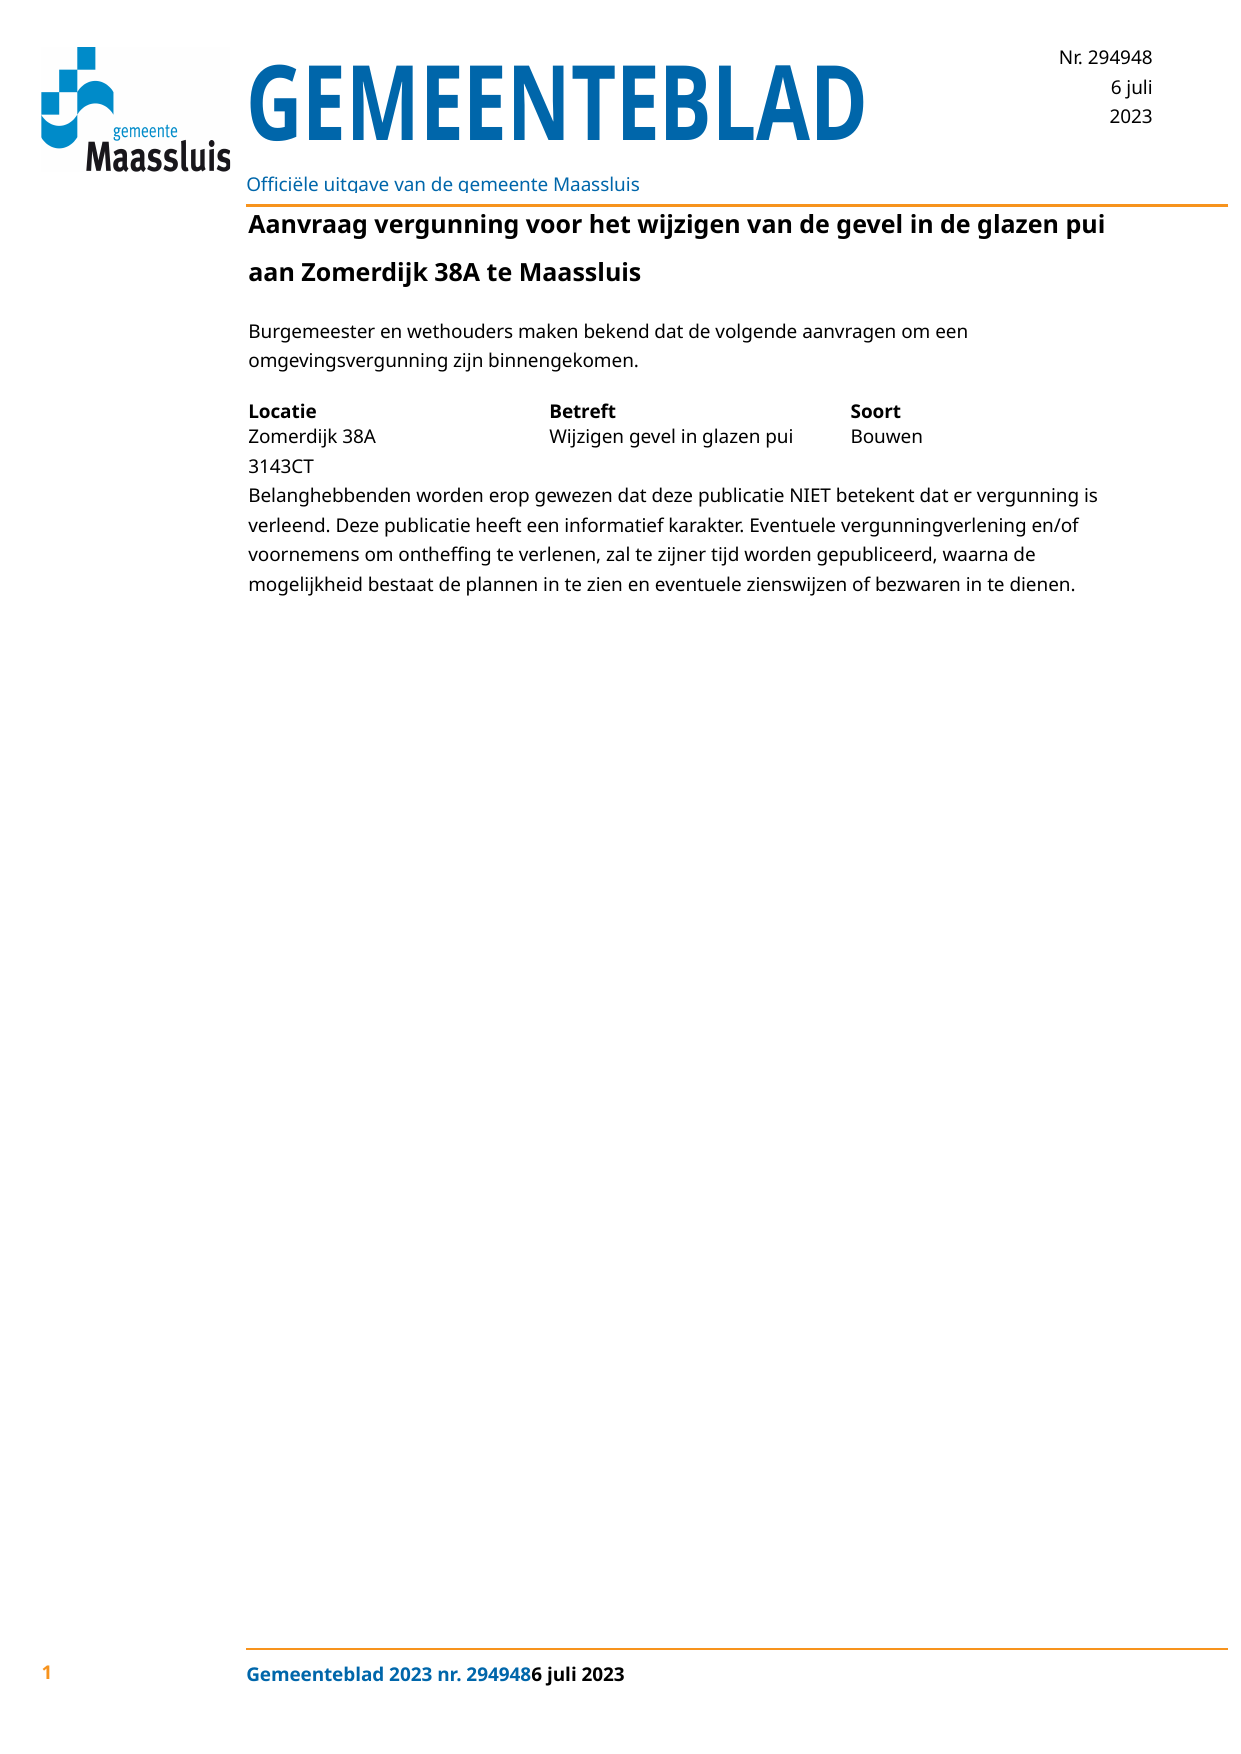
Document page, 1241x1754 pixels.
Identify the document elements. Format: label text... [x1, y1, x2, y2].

text Belanghebbenden worden erop gewezen dat deze publicatie NIET betekent dat er vergunning is verleend. Deze publicatie heeft een informatief karakter. Eventuele vergunningverlening en/of voornemens om ontheffing te verlenen, zal te zijner tijd worden gepubliceerd, waarna de mogelijkheid bestaat de plannen in te zien en eventuele zienswijzen of bezwaren in te dienen. [248, 482, 1152, 597]
picture [41, 47, 77, 92]
text Aanvraag vergunning voor het wijzigen van de gevel in de glazen pui aan Zomerdijk 38A te Maassluis [248, 207, 1152, 288]
picture [41, 47, 231, 172]
table_cell Wijzigen gevel in glazen pui [549, 424, 850, 479]
table_cell Bouwen [850, 424, 1152, 479]
table_header Locatie [248, 398, 549, 424]
table_header Betreft [549, 398, 850, 424]
text Burgemeester en wethouders maken bekend dat de volgende aanvragen om een omgevingsvergunning zijn binnengekomen. [248, 318, 1152, 373]
table_cell Zomerdijk 38A 3143CT [248, 424, 549, 479]
table_header Soort [850, 398, 1152, 424]
